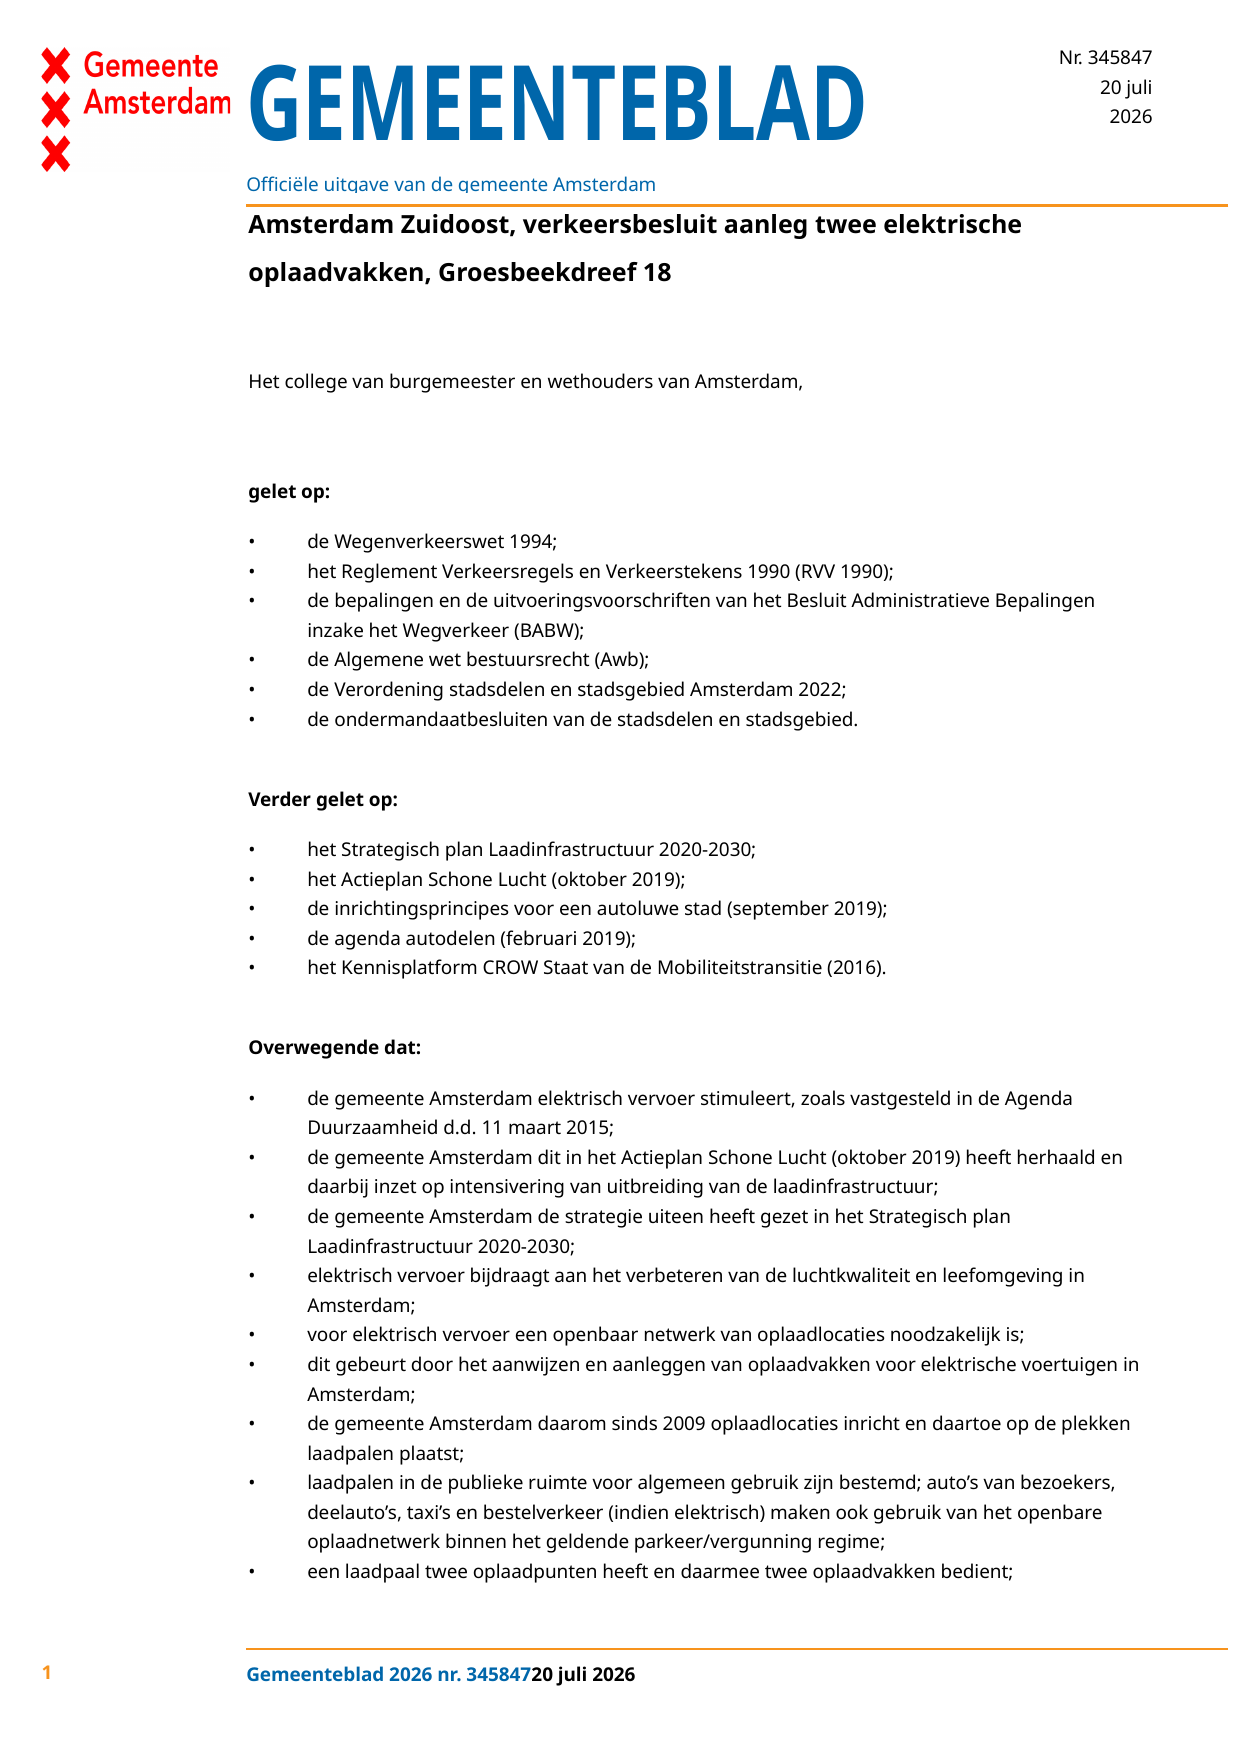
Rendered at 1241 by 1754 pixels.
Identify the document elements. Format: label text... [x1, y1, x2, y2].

list het Actieplan Schone Lucht (oktober 2019); [248, 866, 1152, 891]
list laadpalen in de publieke ruimte voor algemeen gebruik zijn bestemd; auto’s van bezoekers, deelauto’s, taxi’s en bestelverkeer (indien elektrisch) maken ook gebruik van het openbare oplaadnetwerk binnen het geldende parkeer/vergunning regime; [248, 1469, 1152, 1554]
text Overwegende dat: [248, 1034, 1152, 1060]
list de gemeente Amsterdam de strategie uiteen heeft gezet in het Strategisch plan Laadinfrastructuur 2020-2030; [248, 1203, 1152, 1258]
text Verder gelet op: [248, 786, 1152, 811]
list de inrichtingsprincipes voor een autoluwe stad (september 2019); [248, 895, 1152, 921]
list dit gebeurt door het aanwijzen en aanleggen van oplaadvakken voor elektrische voertuigen in Amsterdam; [248, 1351, 1152, 1406]
list de Verordening stadsdelen en stadsgebied Amsterdam 2022; [248, 676, 1152, 702]
list voor elektrisch vervoer een openbaar netwerk van oplaadlocaties noodzakelijk is; [248, 1322, 1152, 1347]
list de gemeente Amsterdam daarom sinds 2009 oplaadlocaties inricht en daartoe op de plekken laadpalen plaatst; [248, 1410, 1152, 1466]
list de ondermandaatbesluiten van de stadsdelen en stadsgebied. [248, 706, 1152, 731]
list de bepalingen en de uitvoeringsvoorschriften van het Besluit Administratieve Bepalingen inzake het Wegverkeer (BABW); [248, 587, 1152, 643]
list de gemeente Amsterdam dit in het Actieplan Schone Lucht (oktober 2019) heeft herhaald en daarbij inzet op intensivering van uitbreiding van de laadinfrastructuur; [248, 1144, 1152, 1199]
text Het college van burgemeester en wethouders van Amsterdam, [248, 368, 1152, 394]
list het Kennisplatform CROW Staat van de Mobiliteitstransitie (2016). [248, 954, 1152, 980]
list elektrisch vervoer bijdraagt aan het verbeteren van de luchtkwaliteit en leefomgeving in Amsterdam; [248, 1262, 1152, 1318]
list de agenda autodelen (februari 2019); [248, 925, 1152, 951]
list de Wegenverkeerswet 1994; [248, 528, 1152, 554]
list de gemeente Amsterdam elektrisch vervoer stimuleert, zoals vastgesteld in de Agenda Duurzaamheid d.d. 11 maart 2015; [248, 1085, 1152, 1140]
list de Algemene wet bestuursrecht (Awb); [248, 647, 1152, 672]
list het Strategisch plan Laadinfrastructuur 2020-2030; [248, 836, 1152, 862]
text gelet op: [248, 478, 1152, 503]
picture [41, 47, 231, 172]
text Amsterdam Zuidoost, verkeersbesluit aanleg twee elektrische oplaadvakken, Groesbeekdreef 18 [248, 207, 1152, 288]
list het Reglement Verkeersregels en Verkeerstekens 1990 (RVV 1990); [248, 558, 1152, 583]
list een laadpaal twee oplaadpunten heeft en daarmee twee oplaadvakken bedient; [248, 1558, 1152, 1584]
